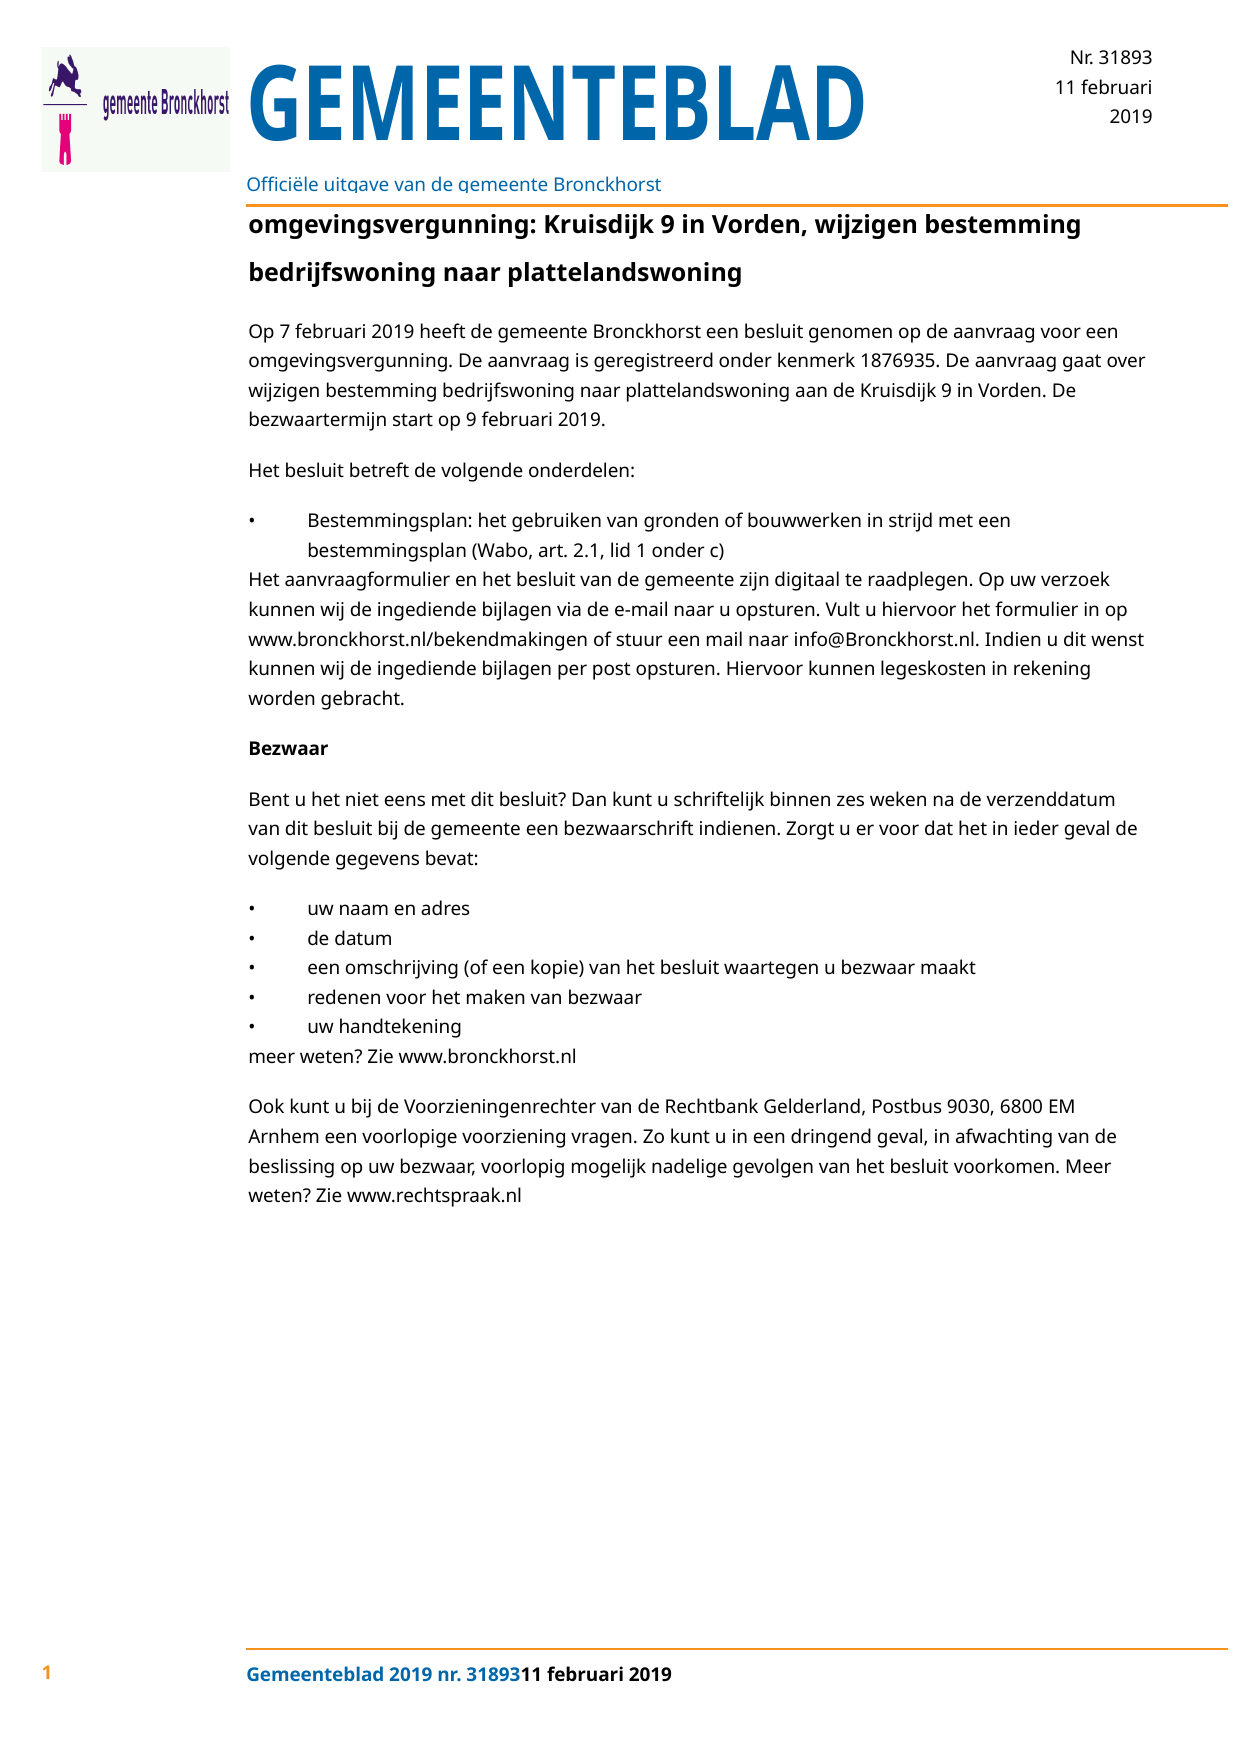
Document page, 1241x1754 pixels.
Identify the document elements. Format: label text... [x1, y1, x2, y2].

text Op 7 februari 2019 heeft de gemeente Bronckhorst een besluit genomen op de aanvraag voor een omgevingsvergunning. De aanvraag is geregistreerd onder kenmerk 1876935. De aanvraag gaat over wijzigen bestemming bedrijfswoning naar plattelandswoning aan de Kruisdijk 9 in Vorden. De bezwaartermijn start op 9 februari 2019. [248, 318, 1152, 432]
list uw naam en adres [248, 895, 1152, 921]
text omgevingsvergunning: Kruisdijk 9 in Vorden, wijzigen bestemming bedrijfswoning naar plattelandswoning [248, 207, 1152, 288]
list een omschrijving (of een kopie) van het besluit waartegen u bezwaar maakt [248, 954, 1152, 980]
list redenen voor het maken van bezwaar [248, 984, 1152, 1010]
text Het besluit betreft de volgende onderdelen: [248, 457, 1152, 483]
picture [41, 47, 231, 172]
list uw handtekening [248, 1014, 1152, 1039]
text meer weten? Zie www.bronckhorst.nl [248, 1043, 1152, 1069]
text Het aanvraagformulier en het besluit van de gemeente zijn digitaal te raadplegen. Op uw verzoek kunnen wij de ingediende bijlagen via de e-mail naar u opsturen. Vult u hiervoor het formulier in op www.bronckhorst.nl/bekendmakingen of stuur een mail naar info@Bronckhorst.nl. Indien u dit wenst kunnen wij de ingediende bijlagen per post opsturen. Hiervoor kunnen legeskosten in rekening worden gebracht. [248, 567, 1152, 711]
text Bent u het niet eens met dit besluit? Dan kunt u schriftelijk binnen zes weken na de verzenddatum van dit besluit bij de gemeente een bezwaarschrift indienen. Zorgt u er voor dat het in ieder geval de volgende gegevens bevat: [248, 786, 1152, 871]
list Bestemmingsplan: het gebruiken van gronden of bouwwerken in strijd met een bestemmingsplan (Wabo, art. 2.1, lid 1 onder c) [248, 507, 1152, 563]
list de datum [248, 925, 1152, 951]
text Bezwaar [248, 735, 1152, 761]
text Ook kunt u bij de Voorzieningenrechter van de Rechtbank Gelderland, Postbus 9030, 6800 EM Arnhem een voorlopige voorziening vragen. Zo kunt u in een dringend geval, in afwachting van de beslissing op uw bezwaar, voorlopig mogelijk nadelige gevolgen van het besluit voorkomen. Meer weten? Zie www.rechtspraak.nl [248, 1094, 1152, 1208]
